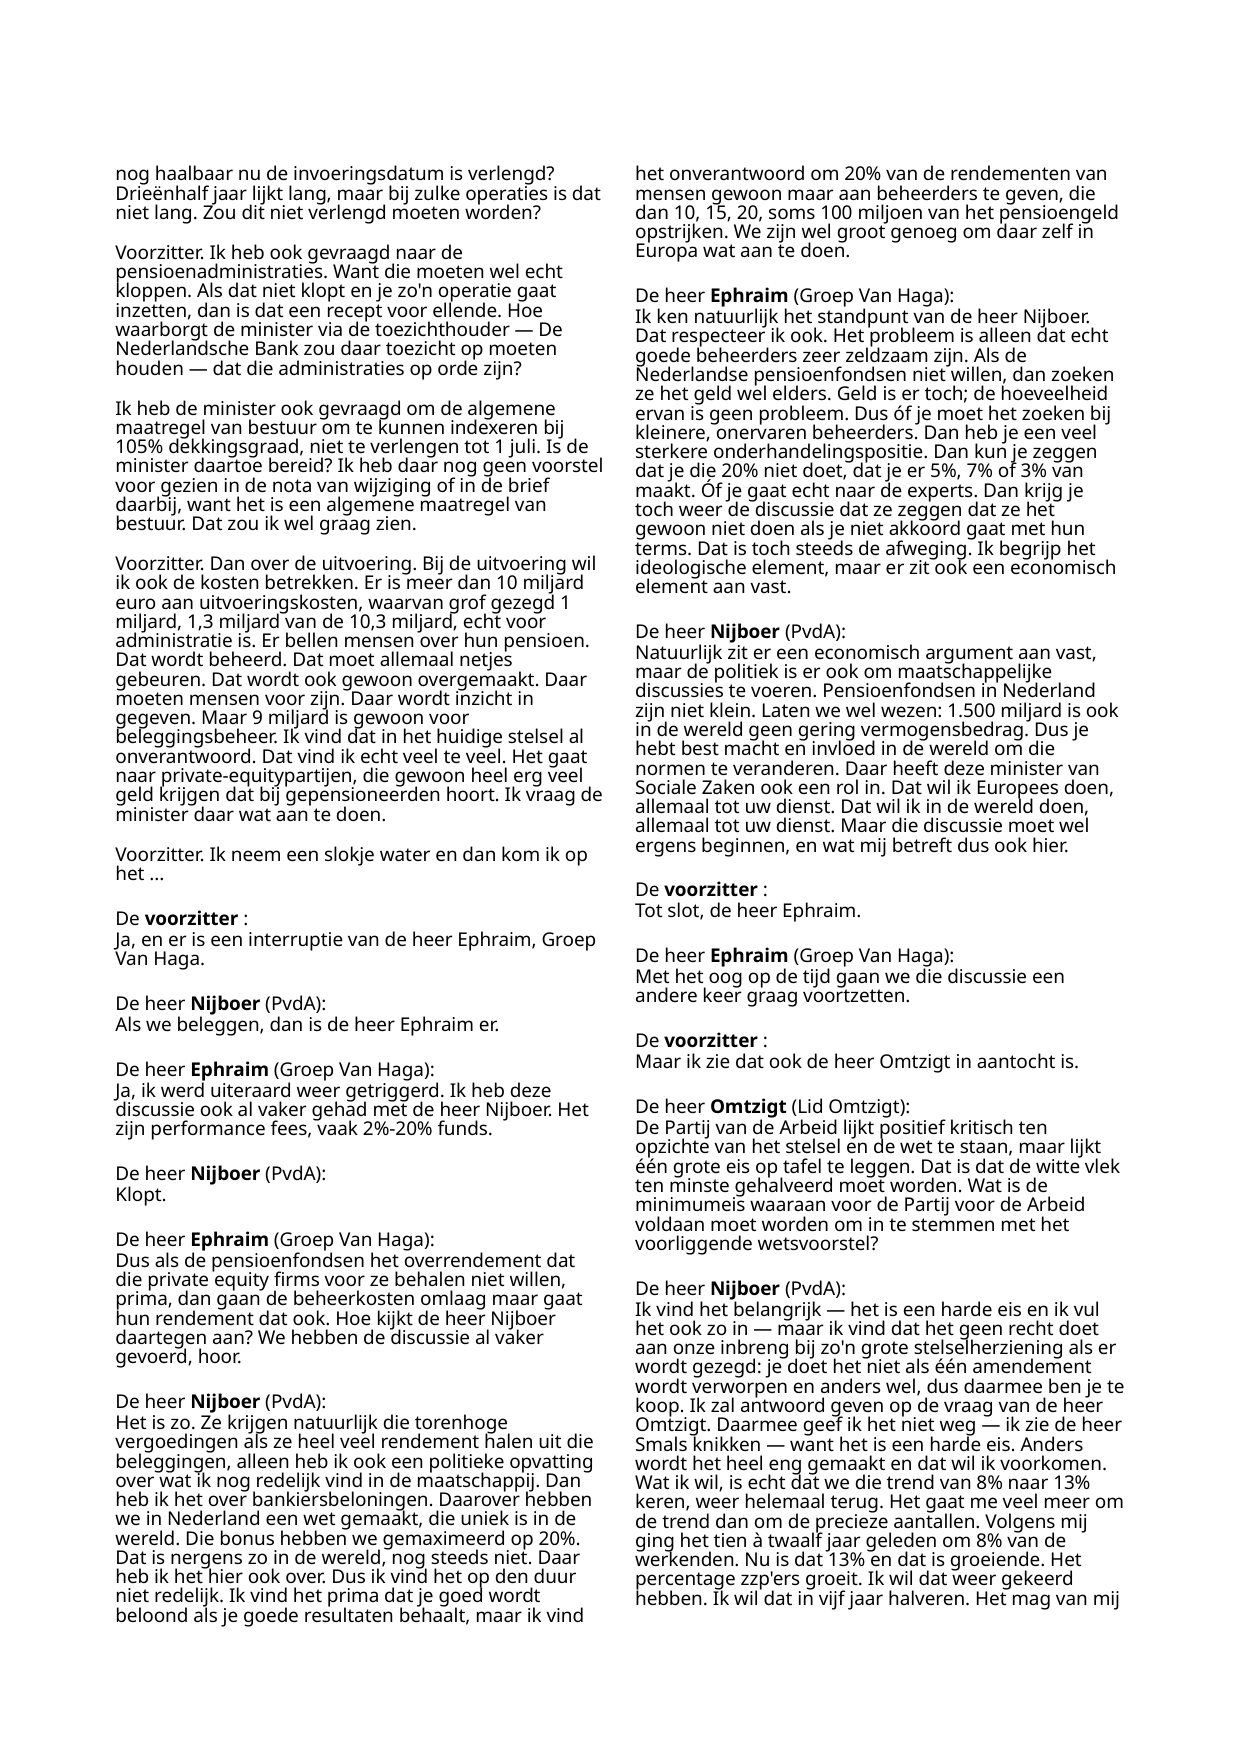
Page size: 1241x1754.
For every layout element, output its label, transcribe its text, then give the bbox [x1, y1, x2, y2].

text Voorzitter. Ik neem een slokje water en dan kom ik op het ... [115, 846, 605, 884]
text Als we beleggen, dan is de heer Ephraim er. [115, 1016, 605, 1035]
text De voorzitter : [635, 877, 1125, 902]
text Ja, ik werd uiteraard weer getriggerd. Ik heb deze discussie ook al vaker gehad met de heer Nijboer. Het zijn performance fees, vaak 2%-20% funds. [115, 1082, 605, 1139]
text De heer Ephraim (Groep Van Haga): [635, 282, 1125, 308]
text De heer Omtzigt (Lid Omtzigt): [635, 1093, 1125, 1119]
text De Partij van de Arbeid lijkt positief kritisch ten opzichte van het stelsel en de wet te staan, maar lijkt één grote eis op tafel te leggen. Dat is dat de witte vlek ten minste gehalveerd moet worden. Wat is de minimumeis waaraan voor de Partij voor de Arbeid voldaan moet worden om in te stemmen met het voorliggende wetsvoorstel? [635, 1119, 1125, 1254]
text Het is zo. Ze krijgen natuurlijk die torenhoge vergoedingen als ze heel veel rendement halen uit die beleggingen, alleen heb ik ook een politieke opvatting over wat ik nog redelijk vind in de maatschappij. Dan heb ik het over bankiersbeloningen. Daarover hebben we in Nederland een wet gemaakt, die uniek is in de wereld. Die bonus hebben we gemaximeerd op 20%. Dat is nergens zo in de wereld, nog steeds niet. Daar heb ik het hier ook over. Dus ik vind het op den duur niet redelijk. Ik vind het prima dat je goed wordt beloond als je goede resultaten behaalt, maar ik vind [115, 1414, 605, 1626]
text nog haalbaar nu de invoeringsdatum is verlengd? Drieënhalf jaar lijkt lang, maar bij zulke operaties is dat niet lang. Zou dit niet verlengd moeten worden? [115, 165, 605, 223]
text Klopt. [115, 1186, 605, 1205]
text De heer Ephraim (Groep Van Haga): [635, 942, 1125, 968]
text Dus als de pensioenfondsen het overrendement dat die private equity firms voor ze behalen niet willen, prima, dan gaan de beheerkosten omlaag maar gaat hun rendement dat ook. Hoe kijkt de heer Nijboer daartegen aan? We hebben de discussie al vaker gevoerd, hoor. [115, 1252, 605, 1367]
text Maar ik zie dat ook de heer Omtzigt in aantocht is. [635, 1053, 1125, 1073]
text Natuurlijk zit er een economisch argument aan vast, maar de politiek is er ook om maatschappelijke discussies te voeren. Pensioenfondsen in Nederland zijn niet klein. Laten we wel wezen: 1.500 miljard is ook in de wereld geen gering vermogensbedrag. Dus je hebt best macht en invloed in de wereld om die normen te veranderen. Daar heeft deze minister van Sociale Zaken ook een rol in. Dat wil ik Europees doen, allemaal tot uw dienst. Dat wil ik in de wereld doen, allemaal tot uw dienst. Maar die discussie moet wel ergens beginnen, en wat mij betreft dus ook hier. [635, 644, 1125, 856]
text De heer Nijboer (PvdA): [115, 990, 605, 1016]
text Met het oog op de tijd gaan we die discussie een andere keer graag voortzetten. [635, 968, 1125, 1007]
text Voorzitter. Ik heb ook gevraagd naar de pensioenadministraties. Want die moeten wel echt kloppen. Als dat niet klopt en je zo'n operatie gaat inzetten, dan is dat een recept voor ellende. Hoe waarborgt de minister via de toezichthouder — De Nederlandsche Bank zou daar toezicht op moeten houden — dat die administraties op orde zijn? [115, 244, 605, 379]
text De voorzitter : [635, 1028, 1125, 1053]
text De heer Nijboer (PvdA): [115, 1388, 605, 1414]
text Ik ken natuurlijk het standpunt van de heer Nijboer. Dat respecteer ik ook. Het probleem is alleen dat echt goede beheerders zeer zeldzaam zijn. Als de Nederlandse pensioenfondsen niet willen, dan zoeken ze het geld wel elders. Geld is er toch; de hoeveelheid ervan is geen probleem. Dus óf je moet het zoeken bij kleinere, onervaren beheerders. Dan heb je een veel sterkere onderhandelingspositie. Dan kun je zeggen dat je die 20% niet doet, dat je er 5%, 7% of 3% van maakt. Óf je gaat echt naar de experts. Dan krijg je toch weer de discussie dat ze zeggen dat ze het gewoon niet doen als je niet akkoord gaat met hun terms. Dat is toch steeds de afweging. Ik begrijp het ideologische element, maar er zit ook een economisch element aan vast. [635, 308, 1125, 597]
text De heer Nijboer (PvdA): [635, 1275, 1125, 1301]
text Tot slot, de heer Ephraim. [635, 902, 1125, 922]
text De heer Ephraim (Groep Van Haga): [115, 1226, 605, 1252]
text Ja, en er is een interruptie van de heer Ephraim, Groep Van Haga. [115, 931, 605, 969]
text De heer Nijboer (PvdA): [115, 1160, 605, 1186]
text Ik heb de minister ook gevraagd om de algemene maatregel van bestuur om te kunnen indexeren bij 105% dekkingsgraad, niet te verlengen tot 1 juli. Is de minister daartoe bereid? Ik heb daar nog geen voorstel voor gezien in de nota van wijziging of in de brief daarbij, want het is een algemene maatregel van bestuur. Dat zou ik wel graag zien. [115, 399, 605, 534]
text De voorzitter : [115, 905, 605, 931]
text het onverantwoord om 20% van de rendementen van mensen gewoon maar aan beheerders te geven, die dan 10, 15, 20, soms 100 miljoen van het pensioengeld opstrijken. We zijn wel groot genoeg om daar zelf in Europa wat aan te doen. [635, 165, 1125, 262]
text De heer Ephraim (Groep Van Haga): [115, 1056, 605, 1082]
text Ik vind het belangrijk — het is een harde eis en ik vul het ook zo in — maar ik vind dat het geen recht doet aan onze inbreng bij zo'n grote stelselherziening als er wordt gezegd: je doet het niet als één amendement wordt verworpen en anders wel, dus daarmee ben je te koop. Ik zal antwoord geven op de vraag van de heer Omtzigt. Daarmee geef ik het niet weg — ik zie de heer Smals knikken — want het is een harde eis. Anders wordt het heel eng gemaakt en dat wil ik voorkomen. Wat ik wil, is echt dat we die trend van 8% naar 13% keren, weer helemaal terug. Het gaat me veel meer om de trend dan om de precieze aantallen. Volgens mij ging het tien à twaalf jaar geleden om 8% van de werkenden. Nu is dat 13% en dat is groeiende. Het percentage zzp'ers groeit. Ik wil dat weer gekeerd hebben. Ik wil dat in vijf jaar halveren. Het mag van mij [635, 1301, 1125, 1609]
text De heer Nijboer (PvdA): [635, 618, 1125, 644]
text Voorzitter. Dan over de uitvoering. Bij de uitvoering wil ik ook de kosten betrekken. Er is meer dan 10 miljard euro aan uitvoeringskosten, waarvan grof gezegd 1 miljard, 1,3 miljard van de 10,3 miljard, echt voor administratie is. Er bellen mensen over hun pensioen. Dat wordt beheerd. Dat moet allemaal netjes gebeuren. Dat wordt ook gewoon overgemaakt. Daar moeten mensen voor zijn. Daar wordt inzicht in gegeven. Maar 9 miljard is gewoon voor beleggingsbeheer. Ik vind dat in het huidige stelsel al onverantwoord. Dat vind ik echt veel te veel. Het gaat naar private-equitypartijen, die gewoon heel erg veel geld krijgen dat bij gepensioneerden hoort. Ik vraag de minister daar wat aan te doen. [115, 555, 605, 825]
